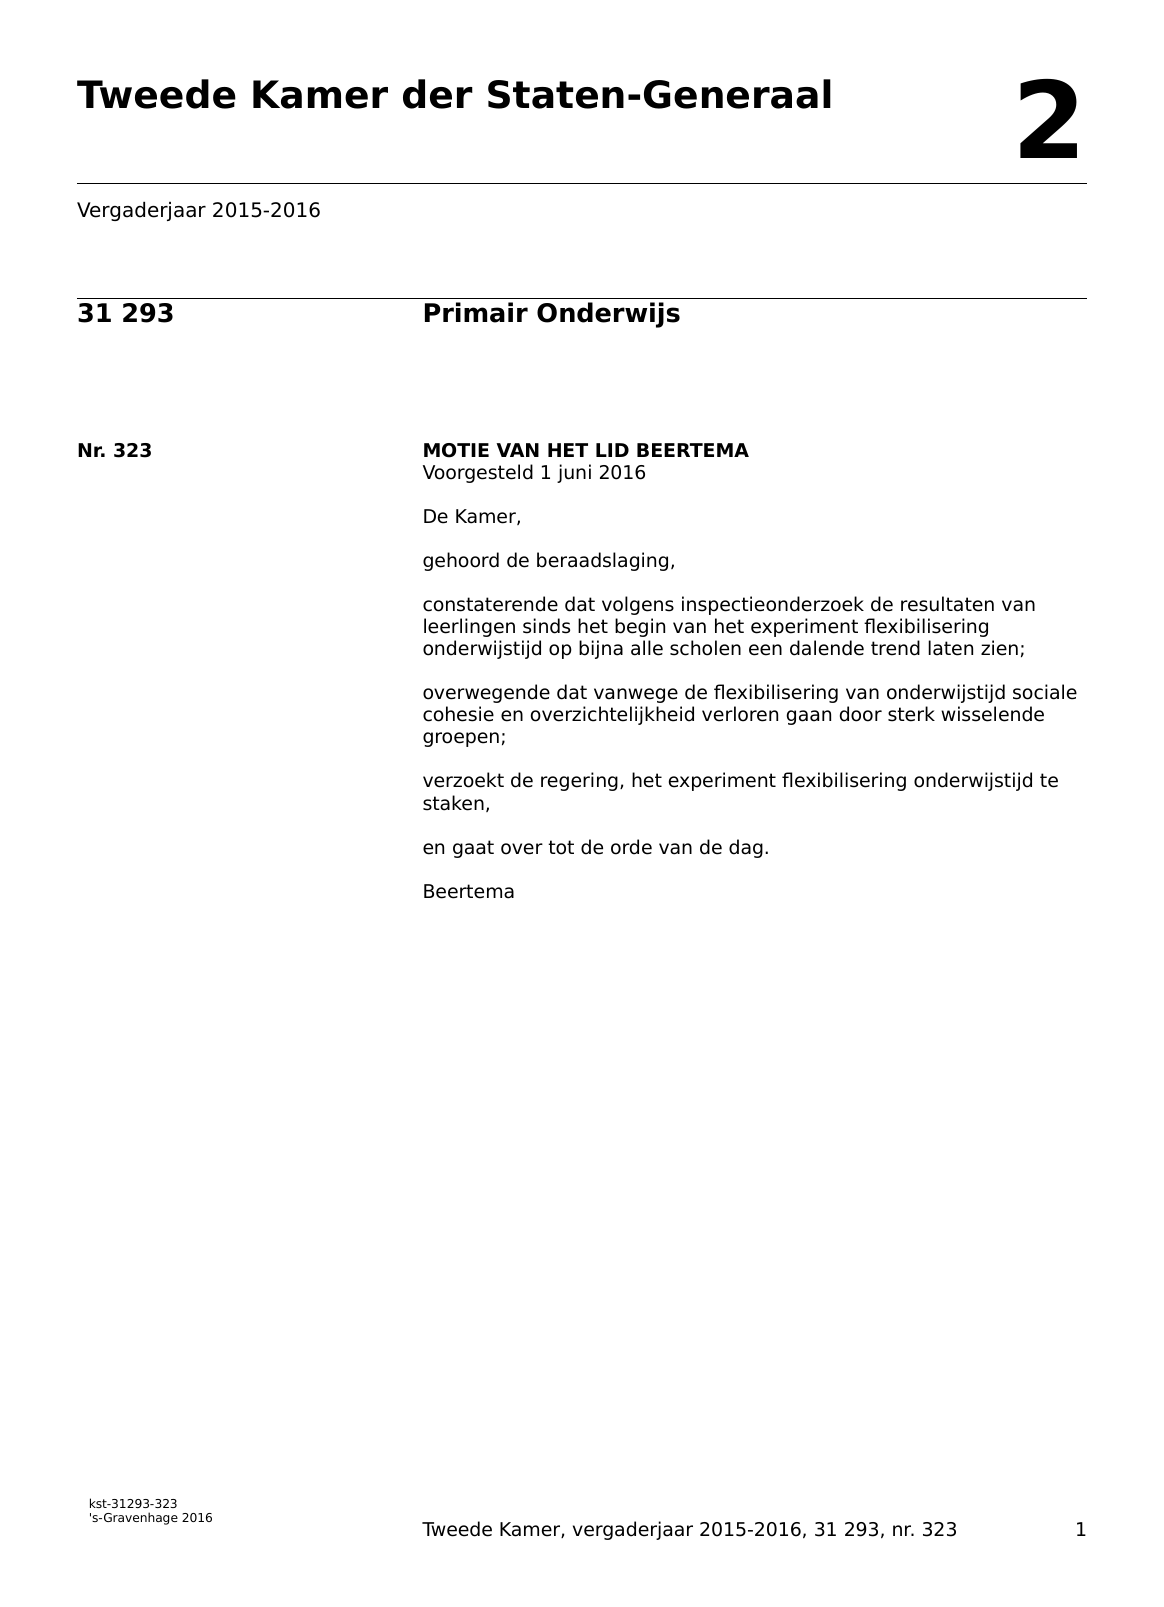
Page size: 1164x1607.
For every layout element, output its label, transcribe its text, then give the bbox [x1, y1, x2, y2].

text De Kamer, [422, 506, 1087, 528]
text kst-31293-323 [88, 1497, 323, 1511]
table_cell Vergaderjaar 2015-2016 [77, 184, 1087, 298]
text Beertema [422, 881, 1087, 903]
text constaterende dat volgens inspectieonderzoek de resultaten van leerlingen sinds het begin van het experiment flexibilisering onderwijstijd op bijna alle scholen een dalende trend laten zien; [422, 594, 1087, 660]
table_header Tweede Kamer der Staten-Generaal [77, 59, 886, 183]
text overwegende dat vanwege de flexibilisering van onderwijstijd sociale cohesie en overzichtelijkheid verloren gaan door sterk wisselende groepen; [422, 682, 1087, 748]
subtitle 31 293 Primair Onderwijs [77, 299, 1087, 329]
text gehoord de beraadslaging, [422, 550, 1087, 572]
table_header 2 [886, 59, 1087, 183]
subtitle Nr. 323 MOTIE VAN HET LID BEERTEMA [77, 440, 1087, 462]
text en gaat over tot de orde van de dag. [422, 837, 1087, 858]
text Voorgesteld 1 juni 2016 [422, 462, 1087, 484]
text verzoekt de regering, het experiment flexibilisering onderwijstijd te staken, [422, 770, 1087, 814]
text 's-Gravenhage 2016 [88, 1511, 323, 1525]
